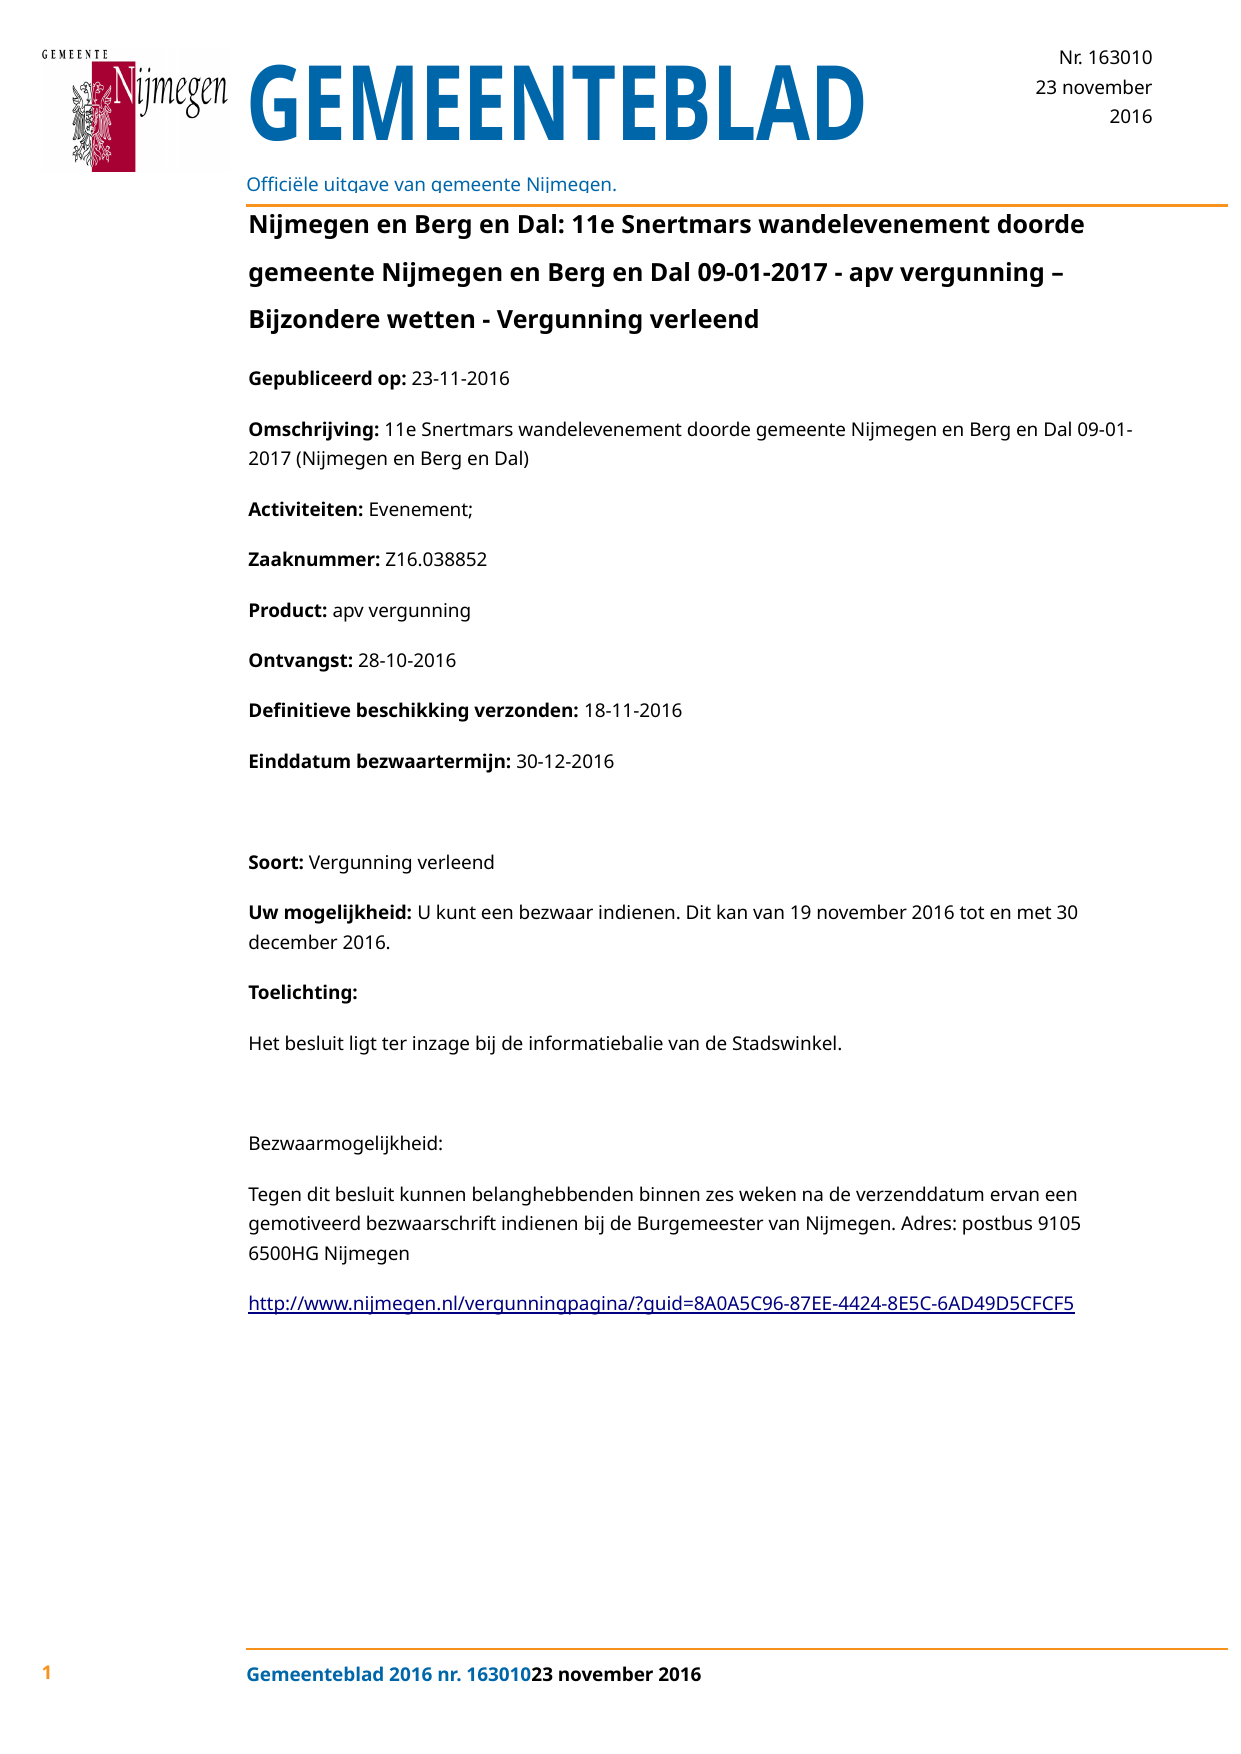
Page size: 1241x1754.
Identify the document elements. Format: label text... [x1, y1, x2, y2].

text Gepubliceerd op: 23-11-2016 [248, 366, 1152, 391]
text Uw mogelijkheid: U kunt een bezwaar indienen. Dit kan van 19 november 2016 tot en met 30 december 2016. [248, 899, 1152, 954]
text Activiteiten: Evenement; [248, 496, 1152, 522]
text Zaaknummer: Z16.038852 [248, 546, 1152, 572]
text http://www.nijmegen.nl/vergunningpagina/?guid=8A0A5C96-87EE-4424-8E5C-6AD49D5CFCF5 [248, 1291, 1152, 1316]
text Product: apv vergunning [248, 597, 1152, 622]
text Ontvangst: 28-10-2016 [248, 647, 1152, 673]
text Tegen dit besluit kunnen belanghebbenden binnen zes weken na de verzenddatum ervan een gemotiveerd bezwaarschrift indienen bij de Burgemeester van Nijmegen. Adres: postbus 9105 6500HG Nijmegen [248, 1181, 1152, 1266]
text Het besluit ligt ter inzage bij de informatiebalie van de Stadswinkel. [248, 1030, 1152, 1055]
text Einddatum bezwaartermijn: 30-12-2016 [248, 748, 1152, 774]
text Toelichting: [248, 979, 1152, 1005]
picture [41, 47, 231, 172]
text Soort: Vergunning verleend [248, 849, 1152, 874]
text Definitieve beschikking verzonden: 18-11-2016 [248, 698, 1152, 723]
text Omschrijving: 11e Snertmars wandelevenement doorde gemeente Nijmegen en Berg en Dal 09-01-2017 (Nijmegen en Berg en Dal) [248, 416, 1152, 471]
text Bezwaarmogelijkheid: [248, 1131, 1152, 1156]
text Nijmegen en Berg en Dal: 11e Snertmars wandelevenement doorde gemeente Nijmegen en Berg en Dal 09-01-2017 - apv vergunning – Bijzondere wetten - Vergunning verleend [248, 207, 1152, 336]
